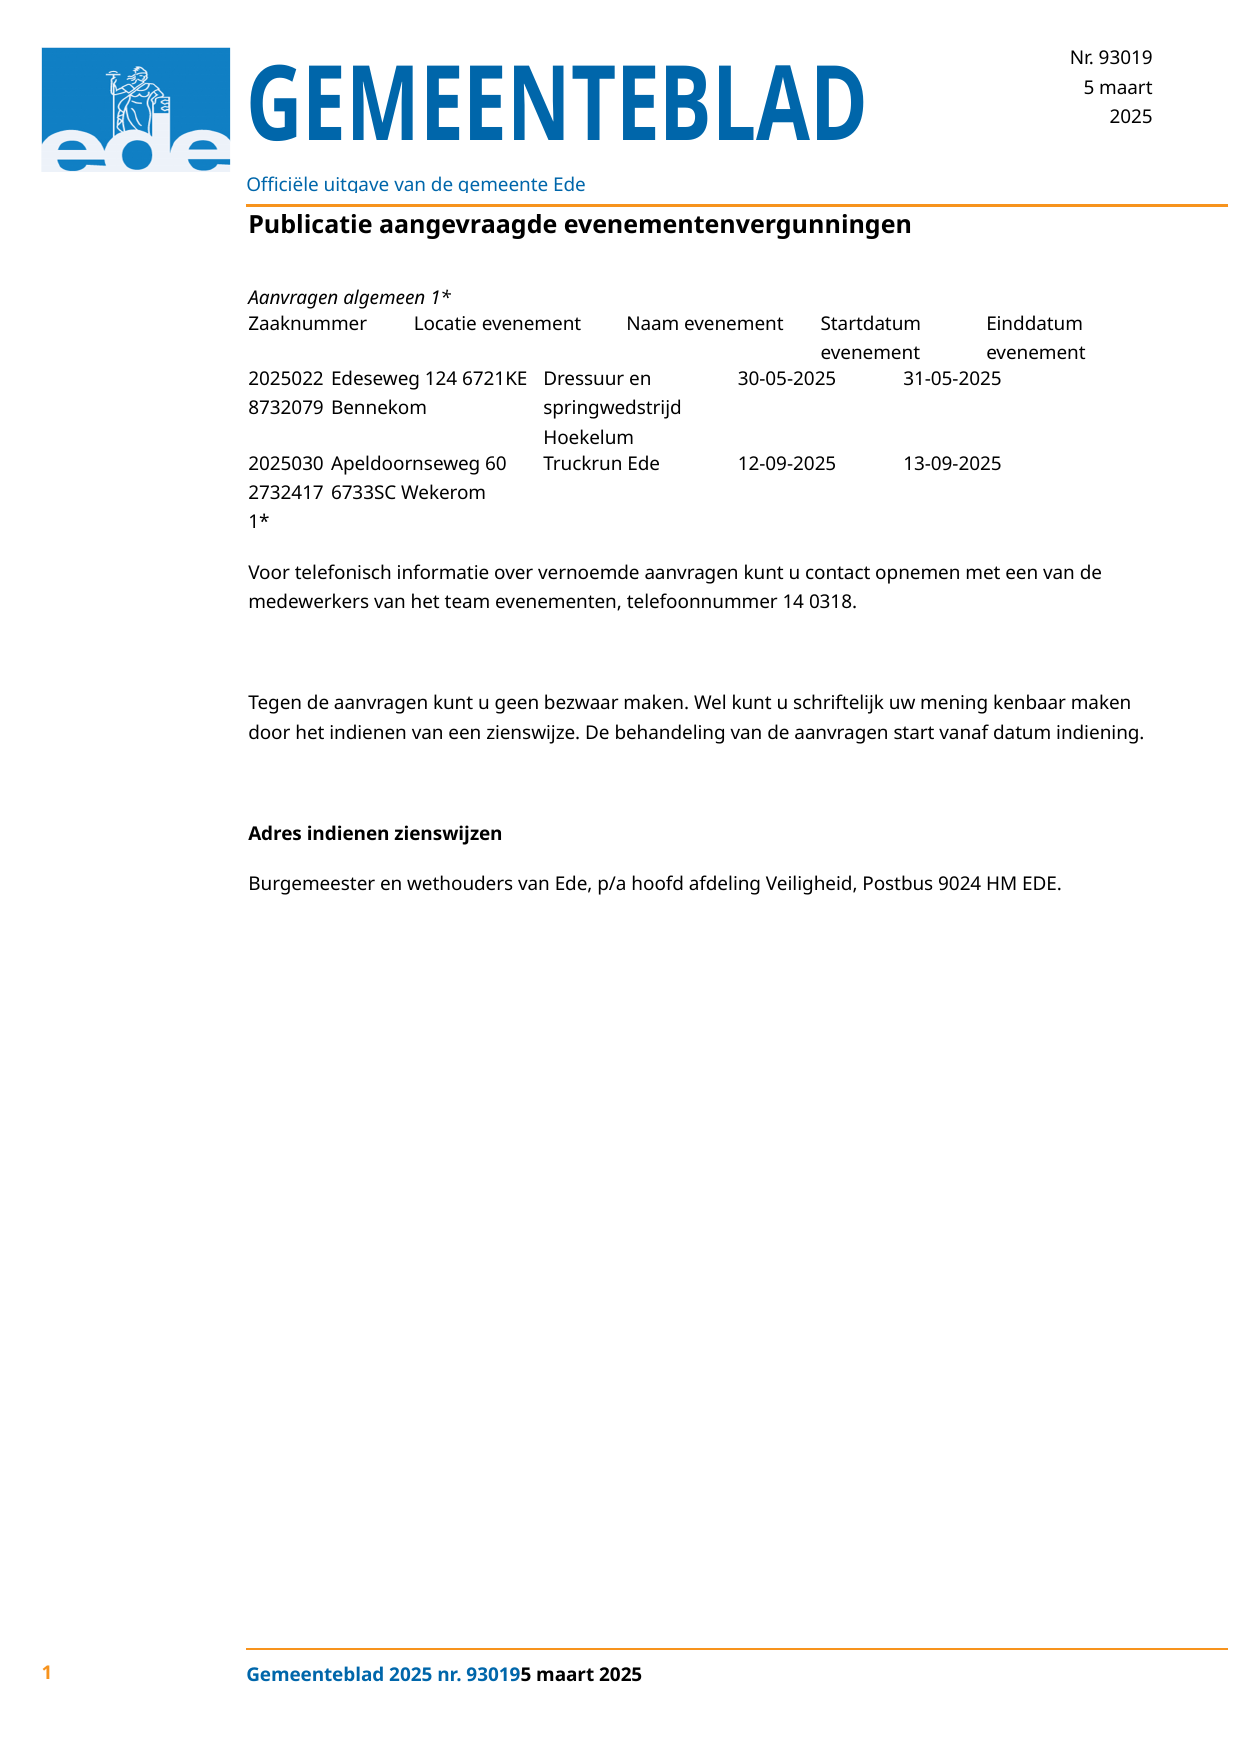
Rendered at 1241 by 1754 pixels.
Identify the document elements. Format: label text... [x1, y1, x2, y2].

table_cell 30-05-2025 [738, 365, 903, 450]
table_cell 13-09-2025 [903, 450, 1069, 505]
text Publicatie aangevraagde evenementenvergunningen [248, 207, 1152, 241]
table_cell Truckrun Ede [543, 450, 738, 505]
text 1* [248, 508, 1152, 534]
text Aanvragen algemeen 1* [248, 284, 1152, 309]
table_header Naam evenement [626, 310, 820, 365]
table_header Startdatum evenement [820, 310, 986, 365]
table_header Zaaknummer [248, 310, 413, 365]
text Adres indienen zienswijzen [248, 820, 1152, 845]
picture [41, 47, 231, 172]
table_header Locatie evenement [414, 310, 626, 365]
table_cell Apeldoornseweg 60 6733SC Wekerom [331, 450, 543, 505]
table_header Einddatum evenement [986, 310, 1152, 365]
table_cell 31-05-2025 [903, 365, 1069, 450]
text Burgemeester en wethouders van Ede, p/a hoofd afdeling Veiligheid, Postbus 9024 HM EDE. [248, 870, 1152, 896]
table_cell 12-09-2025 [738, 450, 903, 505]
table_cell 20250302732417 [248, 450, 331, 505]
table_cell Edeseweg 124 6721KE Bennekom [331, 365, 543, 450]
table_cell 20250228732079 [248, 365, 331, 450]
table_cell Dressuur en springwedstrijd Hoekelum [543, 365, 738, 450]
text Voor telefonisch informatie over vernoemde aanvragen kunt u contact opnemen met een van de medewerkers van het team evenementen, telefoonnummer 14 0318. [248, 559, 1152, 614]
text Tegen de aanvragen kunt u geen bezwaar maken. Wel kunt u schriftelijk uw mening kenbaar maken door het indienen van een zienswijze. De behandeling van de aanvragen start vanaf datum indiening. [248, 689, 1152, 744]
